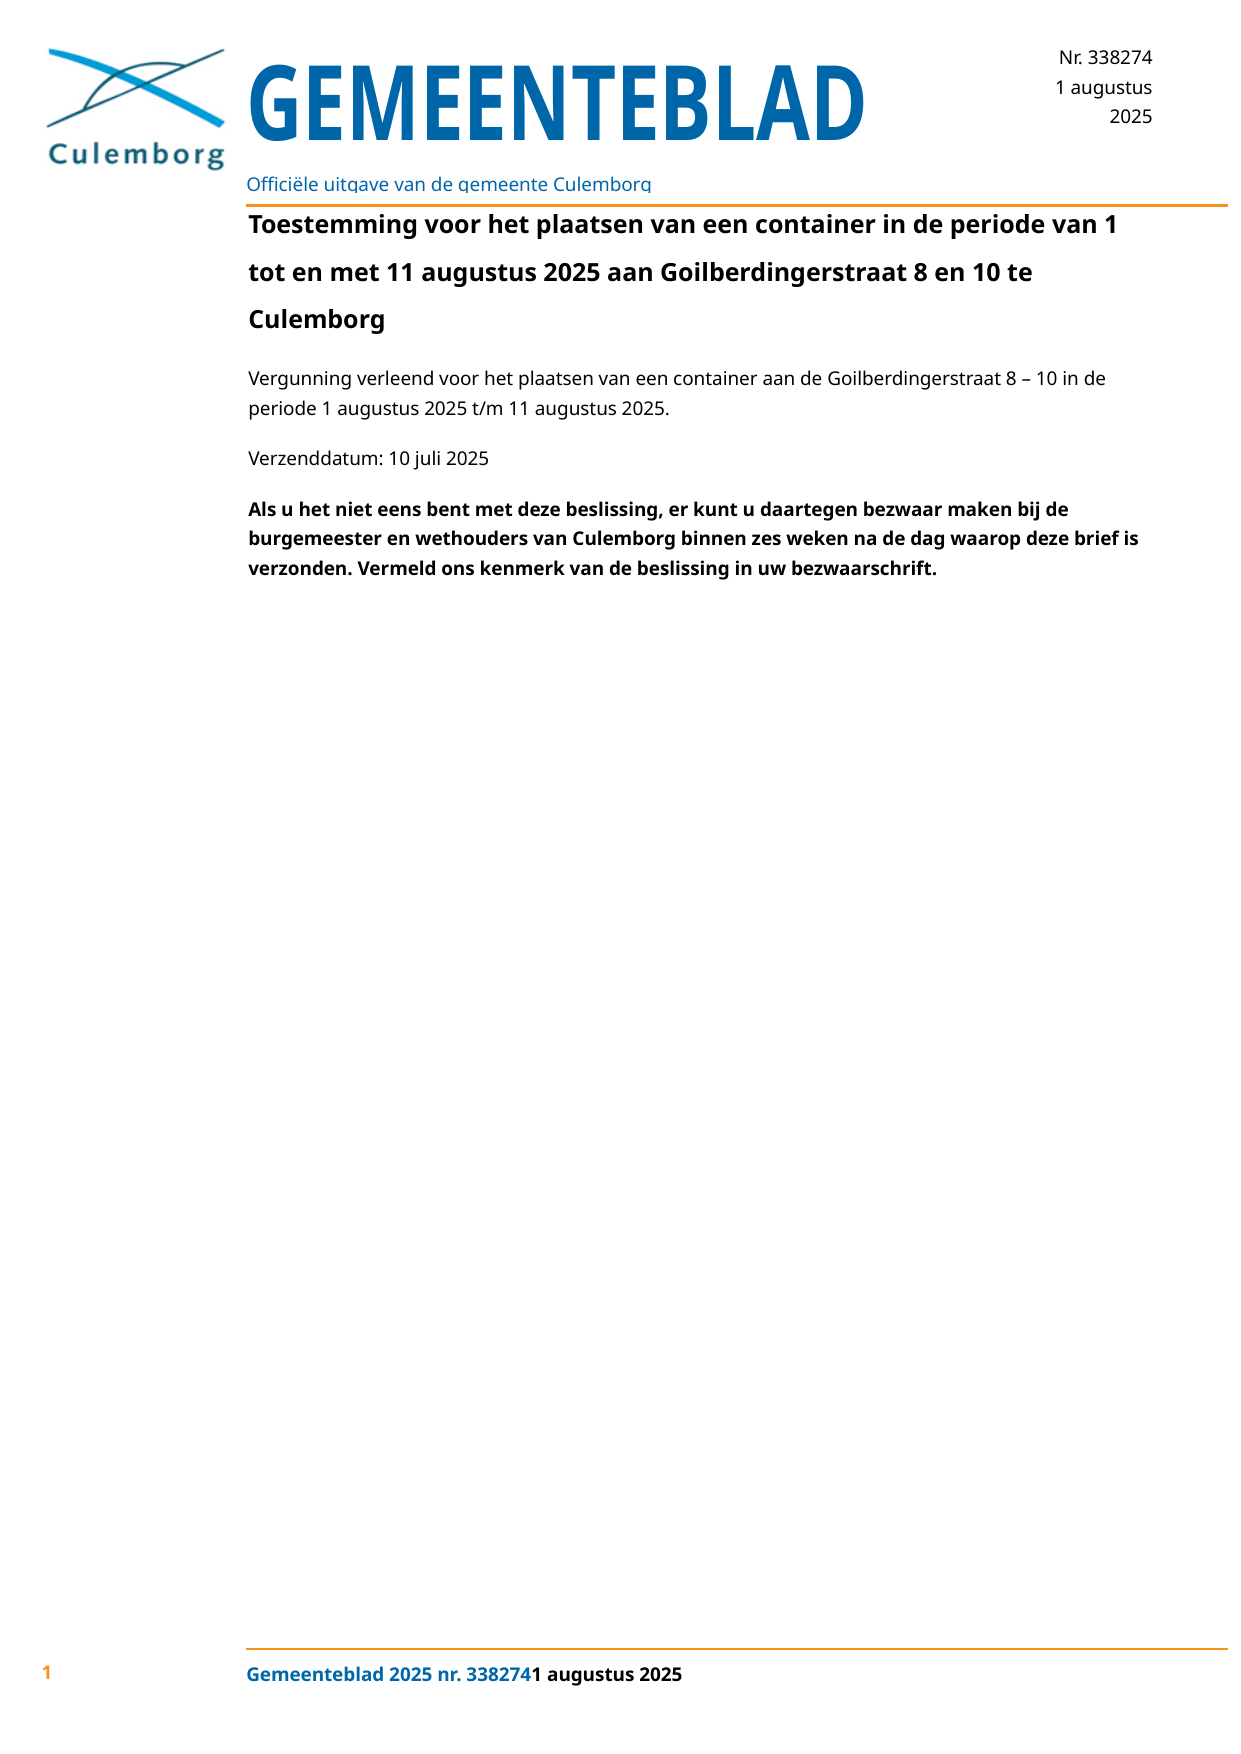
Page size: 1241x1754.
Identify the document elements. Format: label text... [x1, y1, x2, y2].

text Vergunning verleend voor het plaatsen van een container aan de Goilberdingerstraat 8 – 10 in de periode 1 augustus 2025 t/m 11 augustus 2025. [248, 366, 1152, 421]
text Als u het niet eens bent met deze beslissing, er kunt u daartegen bezwaar maken bij de burgemeester en wethouders van Culemborg binnen zes weken na de dag waarop deze brief is verzonden. Vermeld ons kenmerk van de beslissing in uw bezwaarschrift. [248, 496, 1152, 581]
text Verzenddatum: 10 juli 2025 [248, 446, 1152, 471]
text Toestemming voor het plaatsen van een container in de periode van 1 tot en met 11 augustus 2025 aan Goilberdingerstraat 8 en 10 te Culemborg [248, 207, 1152, 336]
picture [41, 47, 231, 172]
